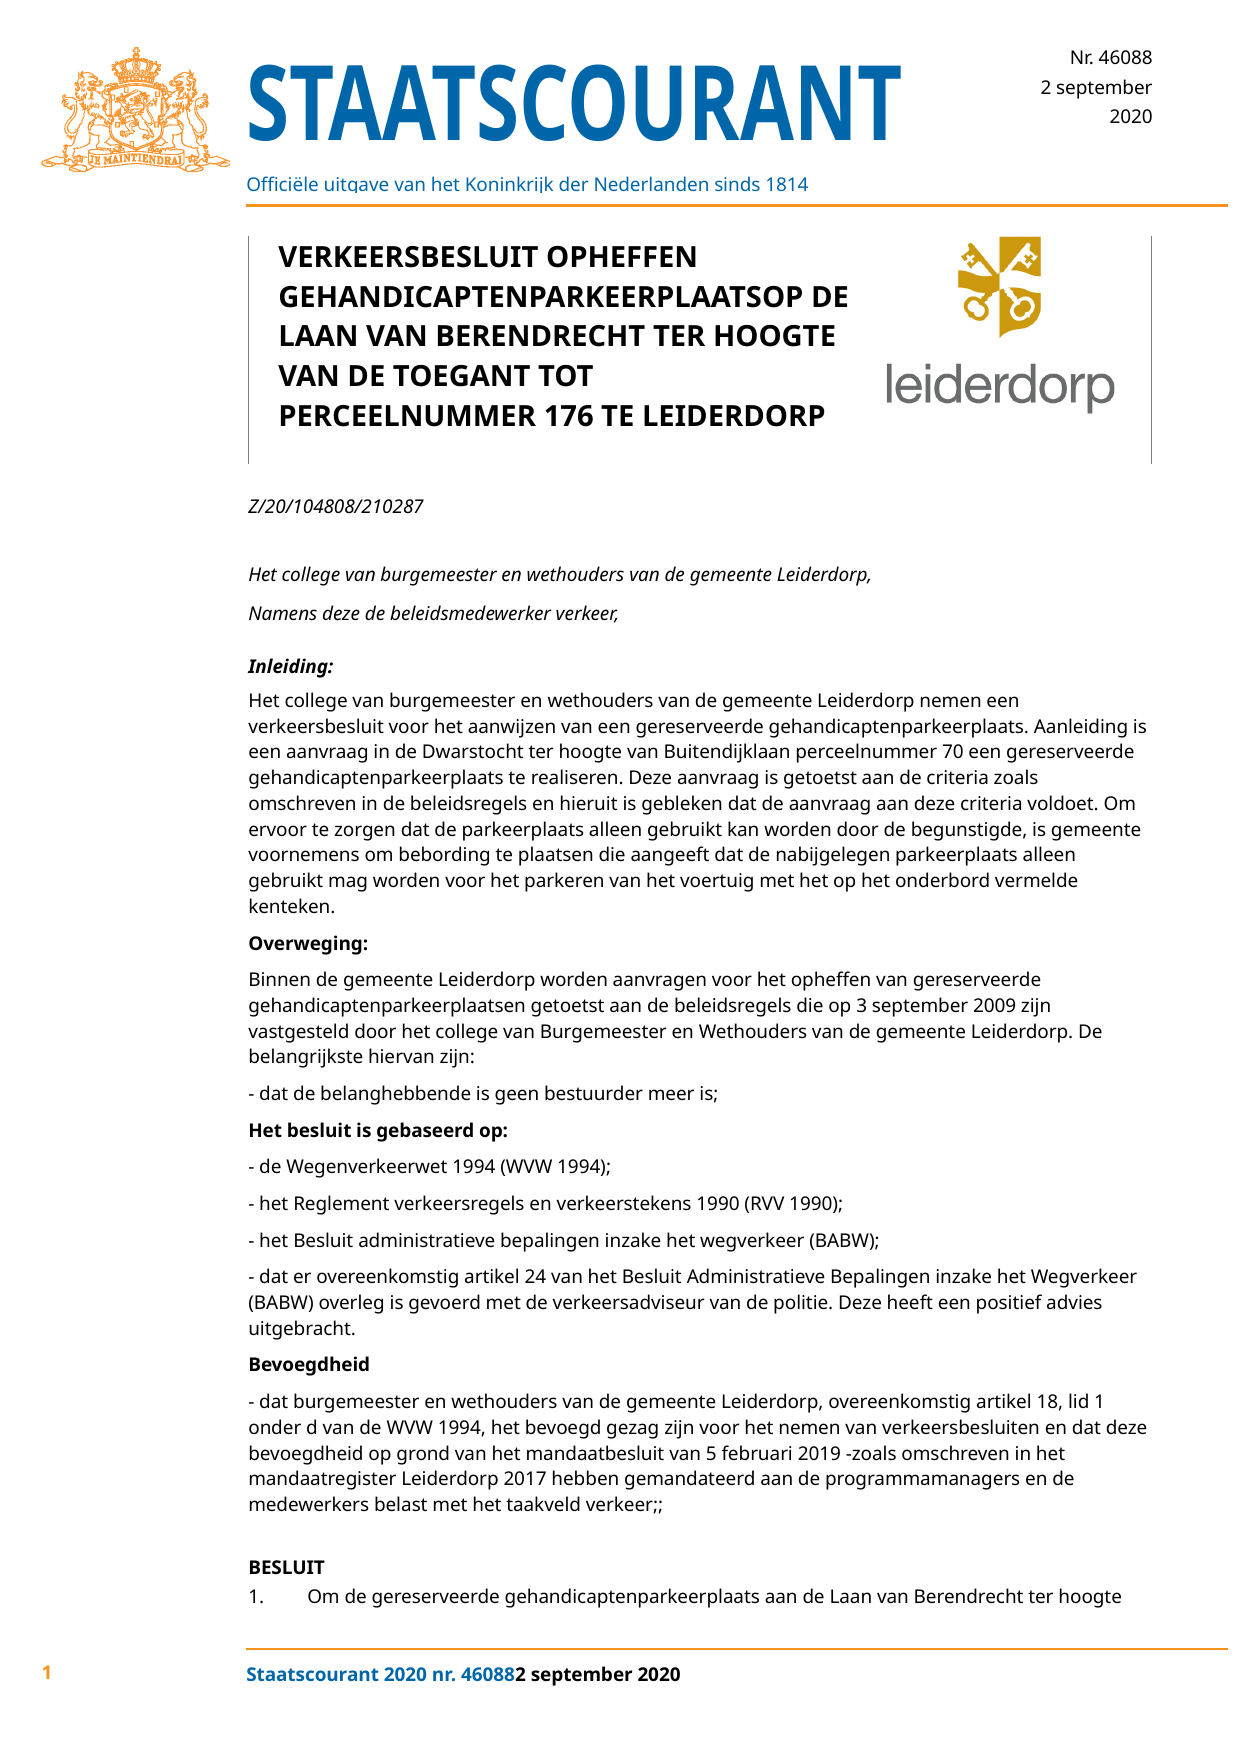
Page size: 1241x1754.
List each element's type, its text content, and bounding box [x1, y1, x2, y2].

text Inleiding: [248, 653, 1152, 679]
list Om de gereserveerde gehandicaptenparkeerplaats aan de Laan van Berendrecht ter hoogte [248, 1583, 1152, 1609]
text Het besluit is gebaseerd op: [248, 1117, 1152, 1143]
text - dat de belanghebbende is geen bestuurder meer is; [248, 1080, 1152, 1106]
table_header [850, 236, 886, 413]
text - dat burgemeester en wethouders van de gemeente Leiderdorp, overeenkomstig artikel 18, lid 1 onder d van de WVW 1994, het bevoegd gezag zijn voor het nemen van verkeersbesluiten en dat deze bevoegdheid op grond van het mandaatbesluit van 5 februari 2019 -zoals omschreven in het mandaatregister Leiderdorp 2017 hebben gemandateerd aan de programmamanagers en de medewerkers belast met het taakveld verkeer;; [248, 1388, 1152, 1517]
text Bevoegdheid [248, 1352, 1152, 1377]
text Binnen de gemeente Leiderdorp worden aanvragen voor het opheffen van gereserveerde gehandicaptenparkeerplaatsen getoetst aan de beleidsregels die op 3 september 2009 zijn vastgesteld door het college van Burgemeester en Wethouders van de gemeente Leiderdorp. De belangrijkste hiervan zijn: [248, 966, 1152, 1069]
picture [41, 47, 231, 172]
text Het college van burgemeester en wethouders van de gemeente Leiderdorp, [248, 561, 1152, 587]
text - dat er overeenkomstig artikel 24 van het Besluit Administratieve Bepalingen inzake het Wegverkeer (BABW) overleg is gevoerd met de verkeersadviseur van de politie. Deze heeft een positief advies uitgebracht. [248, 1263, 1152, 1341]
text - het Reglement verkeersregels en verkeerstekens 1990 (RVV 1990); [248, 1190, 1152, 1216]
text Overweging: [248, 930, 1152, 955]
text Namens deze de beleidsmedewerker verkeer, [248, 600, 1152, 626]
text - de Wegenverkeerwet 1994 (WVW 1994); [248, 1153, 1152, 1179]
picture [886, 236, 1115, 414]
text BESLUIT [248, 1554, 1152, 1580]
text Z/20/104808/210287 [248, 493, 1152, 519]
table_header [1115, 236, 1151, 413]
text Het college van burgemeester en wethouders van de gemeente Leiderdorp nemen een verkeersbesluit voor het aanwijzen van een gereserveerde gehandicaptenparkeerplaats. Aanleiding is een aanvraag in de Dwarstocht ter hoogte van Buitendijklaan perceelnummer 70 een gereserveerde gehandicaptenparkeerplaats te realiseren. Deze aanvraag is getoetst aan de criteria zoals omschreven in de beleidsregels en hieruit is gebleken dat de aanvraag aan deze criteria voldoet. Om ervoor te zorgen dat de parkeerplaats alleen gebruikt kan worden door de begunstigde, is gemeente voornemens om bebording te plaatsen die aangeeft dat de nabijgelegen parkeerplaats alleen gebruikt mag worden voor het parkeren van het voertuig met het op het onderbord vermelde kenteken. [248, 687, 1152, 919]
table_header [850, 414, 1151, 464]
table_header VERKEERSBESLUIT OPHEFFEN GEHANDICAPTENPARKEERPLAATSOP DE LAAN VAN BERENDRECHT TER HOOGTE VAN DE TOEGANT TOT PERCEELNUMMER 176 TE LEIDERDORP [249, 236, 850, 464]
text - het Besluit administratieve bepalingen inzake het wegverkeer (BABW); [248, 1227, 1152, 1253]
